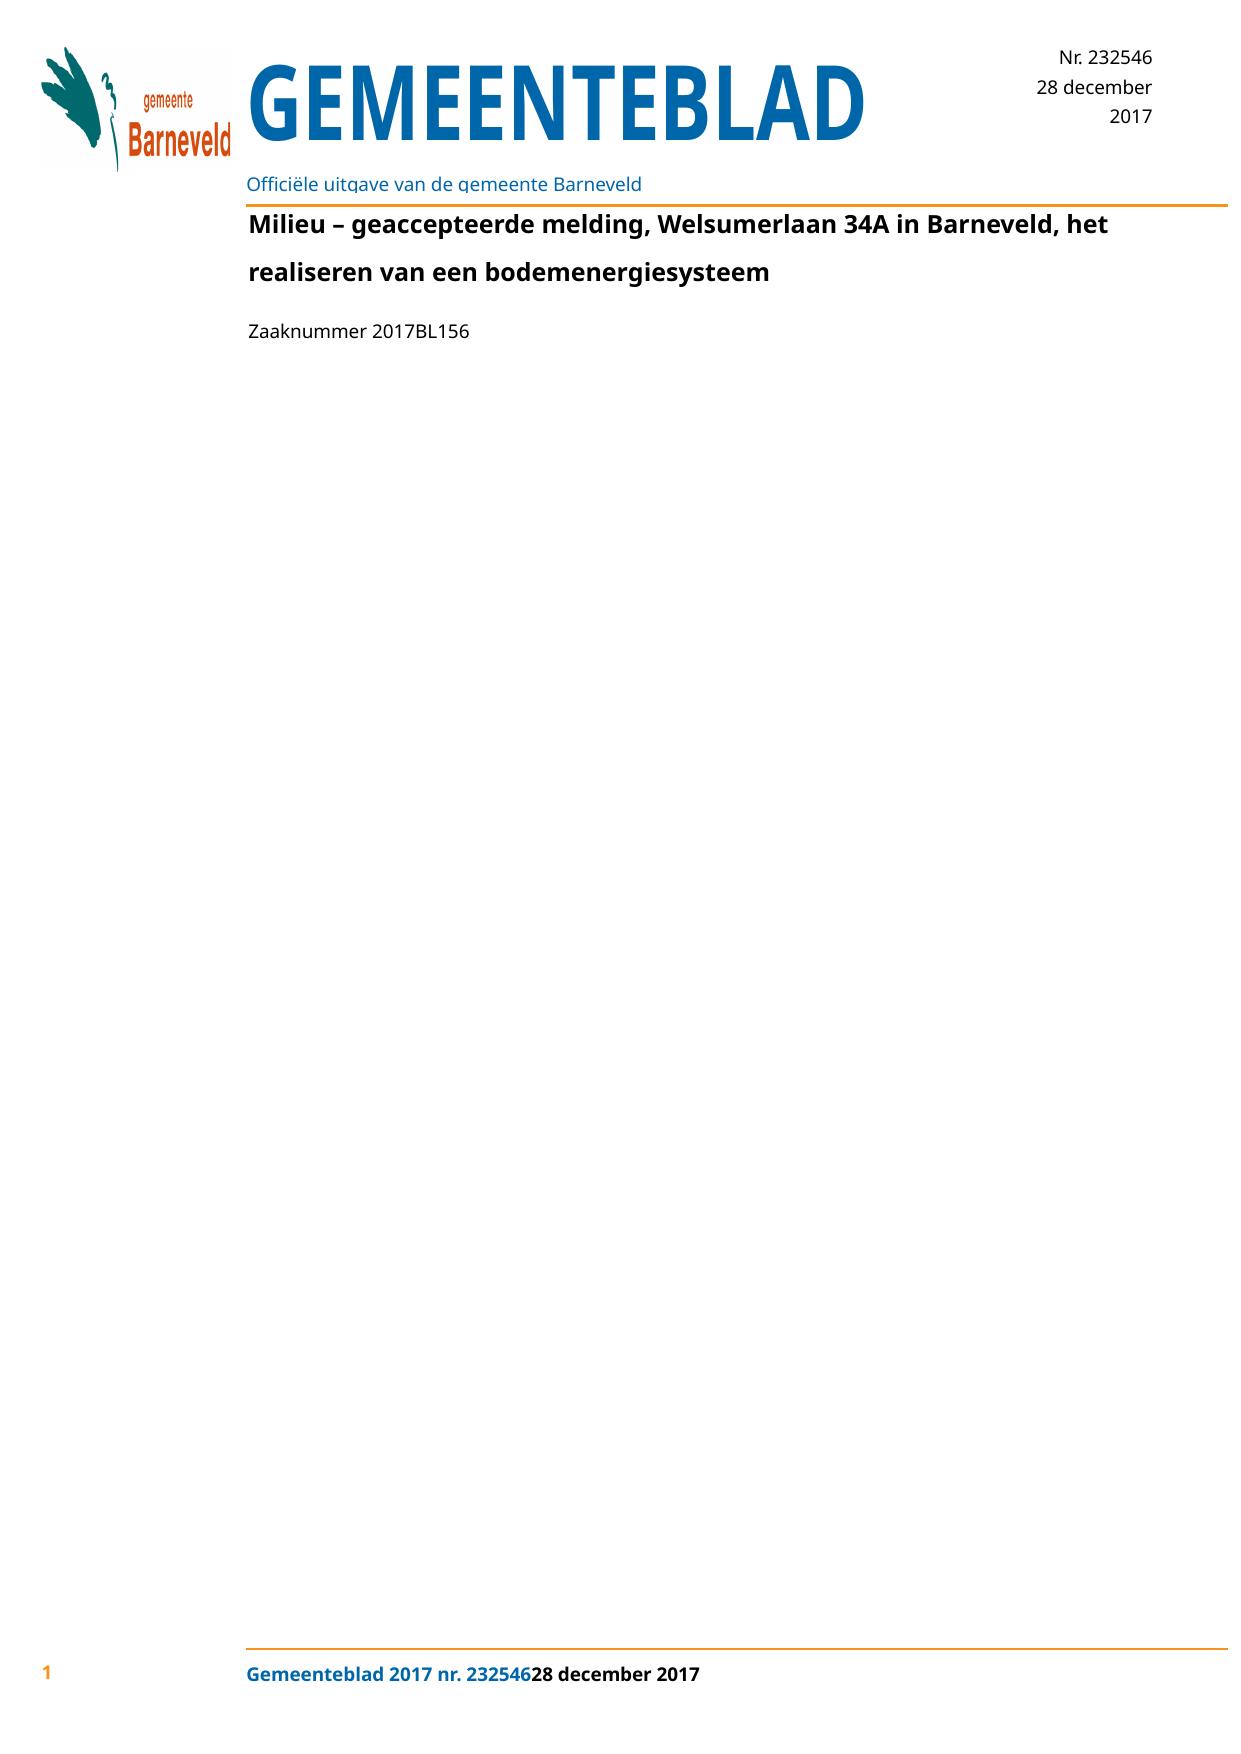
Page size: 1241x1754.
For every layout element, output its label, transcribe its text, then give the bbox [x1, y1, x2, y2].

text Milieu – geaccepteerde melding, Welsumerlaan 34A in Barneveld, het realiseren van een bodemenergiesysteem [248, 207, 1152, 288]
picture [41, 47, 231, 172]
text Zaaknummer 2017BL156 [248, 318, 1152, 344]
